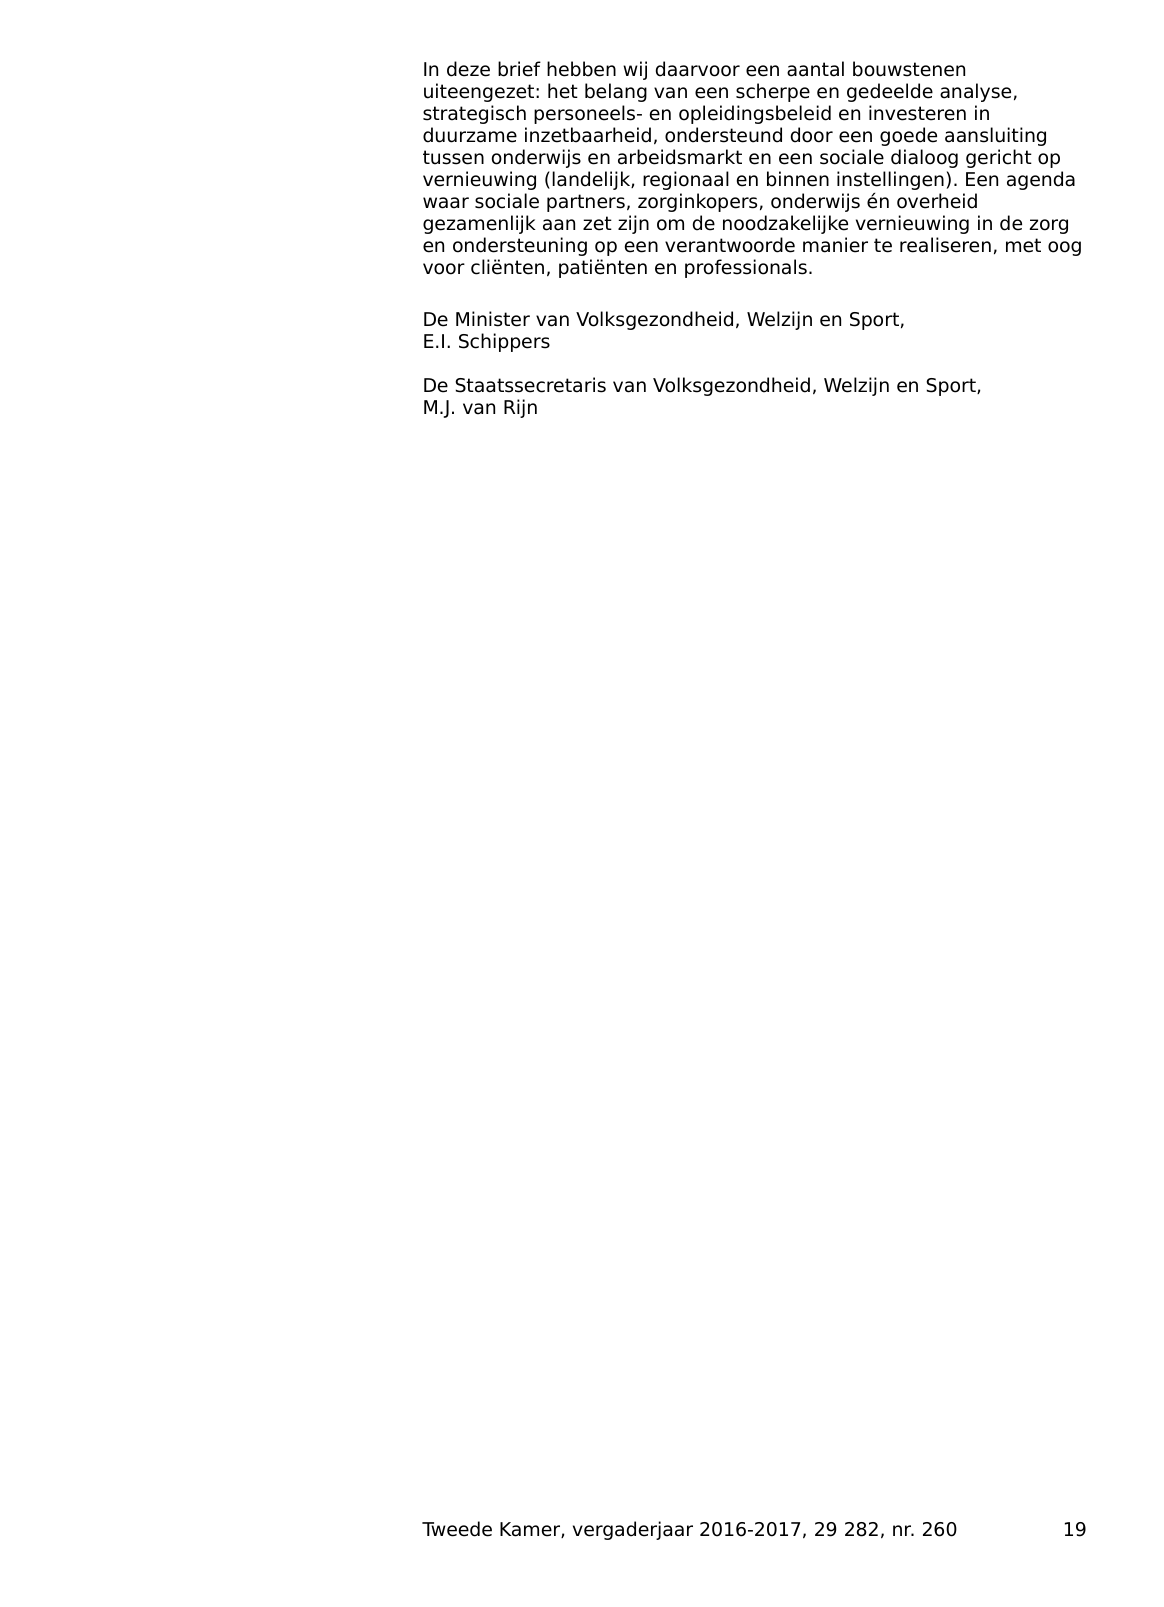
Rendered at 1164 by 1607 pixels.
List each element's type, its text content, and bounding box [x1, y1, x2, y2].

text In deze brief hebben wij daarvoor een aantal bouwstenen uiteengezet: het belang van een scherpe en gedeelde analyse, strategisch personeels- en opleidingsbeleid en investeren in duurzame inzetbaarheid, ondersteund door een goede aansluiting tussen onderwijs en arbeidsmarkt en een sociale dialoog gericht op vernieuwing (landelijk, regionaal en binnen instellingen). Een agenda waar sociale partners, zorginkopers, onderwijs én overheid gezamenlijk aan zet zijn om de noodzakelijke vernieuwing in de zorg en ondersteuning op een verantwoorde manier te realiseren, met oog voor cliënten, patiënten en professionals. [422, 59, 1087, 279]
text De Staatssecretaris van Volksgezondheid, Welzijn en Sport, M.J. van Rijn [422, 375, 1087, 419]
text De Minister van Volksgezondheid, Welzijn en Sport, E.I. Schippers [422, 309, 1087, 353]
